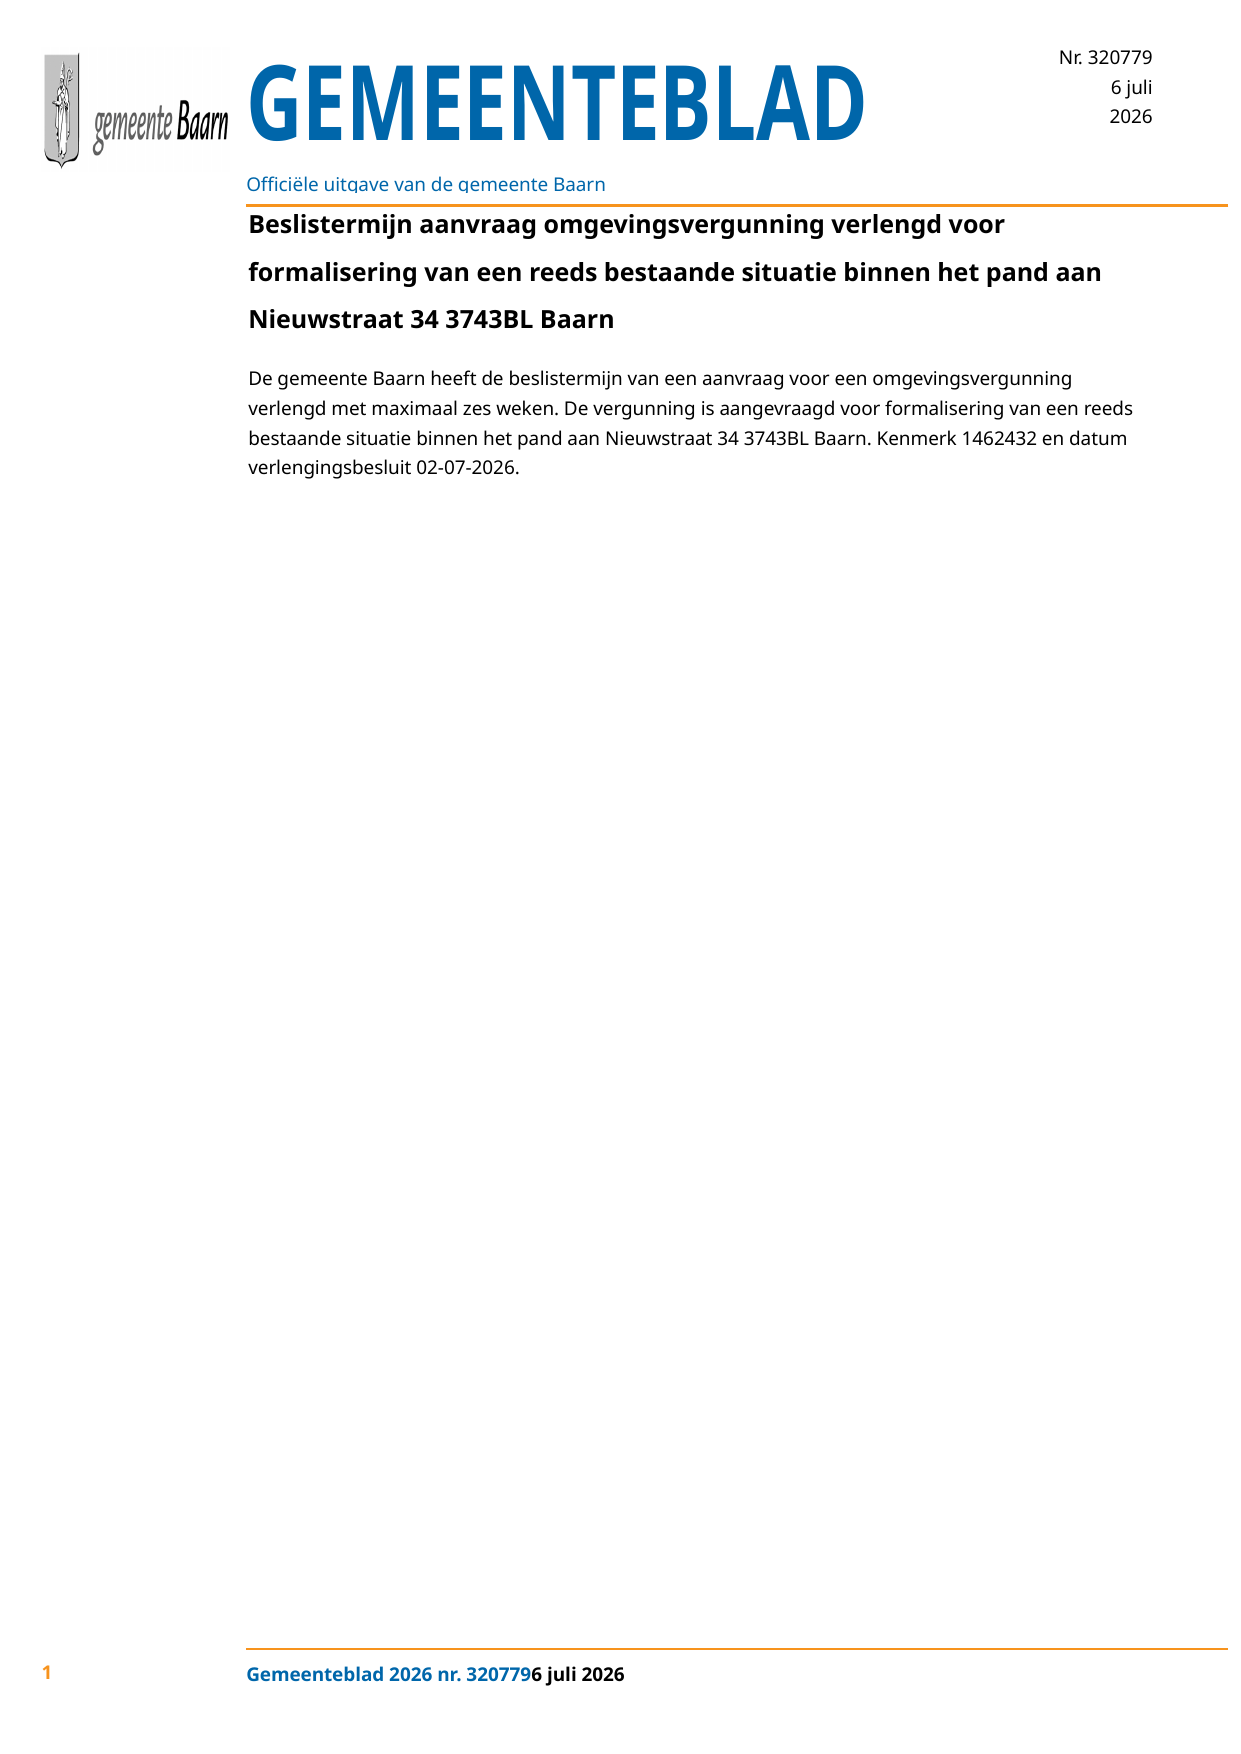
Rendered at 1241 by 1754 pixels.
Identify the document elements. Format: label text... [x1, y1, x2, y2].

text Beslistermijn aanvraag omgevingsvergunning verlengd voor formalisering van een reeds bestaande situatie binnen het pand aan Nieuwstraat 34 3743BL Baarn [248, 207, 1152, 336]
text De gemeente Baarn heeft de beslistermijn van een aanvraag voor een omgevingsvergunning verlengd met maximaal zes weken. De vergunning is aangevraagd voor formalisering van een reeds bestaande situatie binnen het pand aan Nieuwstraat 34 3743BL Baarn. Kenmerk 1462432 en datum verlengingsbesluit 02-07-2026. [248, 366, 1152, 480]
picture [41, 47, 231, 172]
